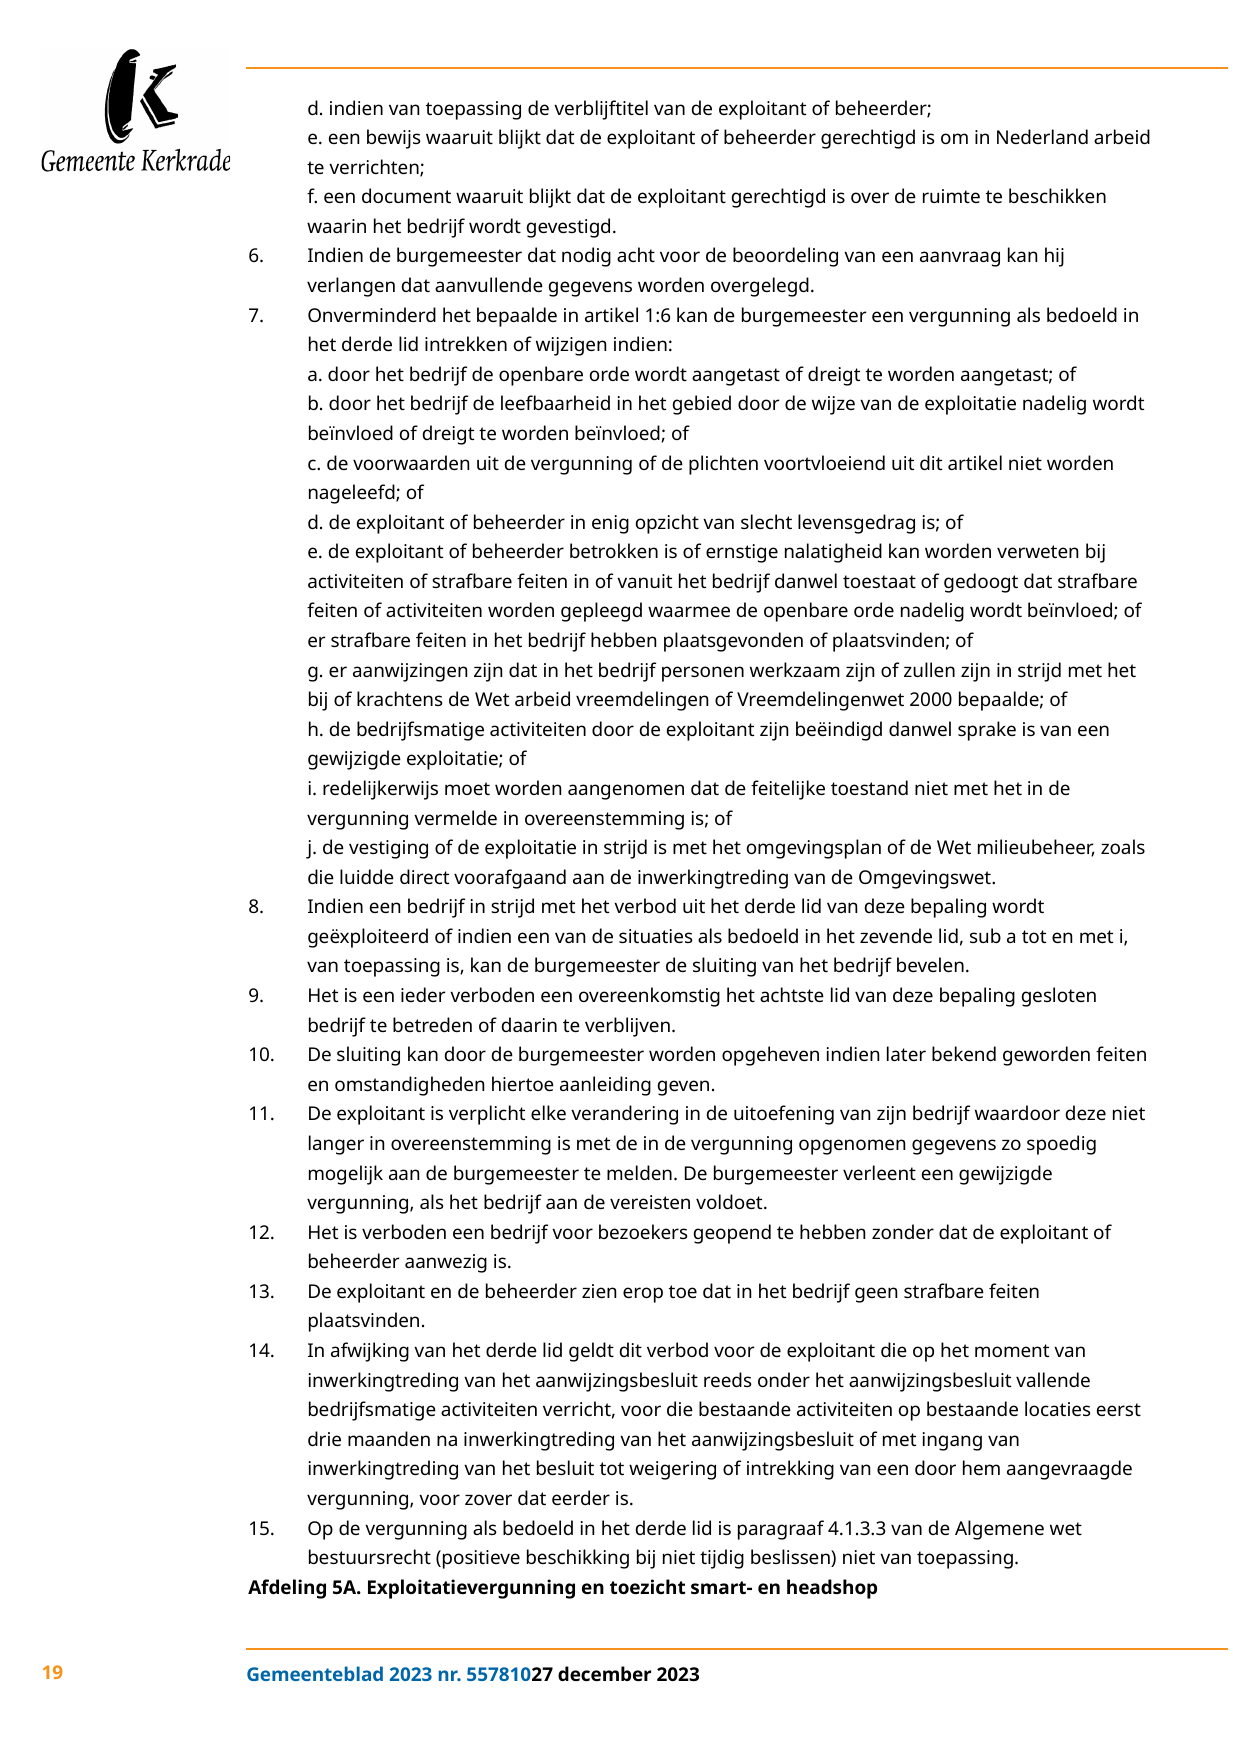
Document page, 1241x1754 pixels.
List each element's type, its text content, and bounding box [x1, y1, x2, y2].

list j. de vestiging of de exploitatie in strijd is met het omgevingsplan of de Wet milieubeheer, zoals die luidde direct voorafgaand aan de inwerkingtreding van de Omgevingswet. [248, 834, 1152, 890]
list er strafbare feiten in het bedrijf hebben plaatsgevonden of plaatsvinden; of [248, 627, 1152, 653]
list In afwijking van het derde lid geldt dit verbod voor de exploitant die op het moment van inwerkingtreding van het aanwijzingsbesluit reeds onder het aanwijzingsbesluit vallende bedrijfsmatige activiteiten verricht, voor die bestaande activiteiten op bestaande locaties eerst drie maanden na inwerkingtreding van het aanwijzingsbesluit of met ingang van inwerkingtreding van het besluit tot weigering of intrekking van een door hem aangevraagde vergunning, voor zover dat eerder is. [248, 1337, 1152, 1511]
list De sluiting kan door de burgemeester worden opgeheven indien later bekend geworden feiten en omstandigheden hiertoe aanleiding geven. [248, 1041, 1152, 1097]
list f. een document waaruit blijkt dat de exploitant gerechtigd is over de ruimte te beschikken waarin het bedrijf wordt gevestigd. [248, 183, 1152, 239]
list De exploitant is verplicht elke verandering in de uitoefening van zijn bedrijf waardoor deze niet langer in overeenstemming is met de in de vergunning opgenomen gegevens zo spoedig mogelijk aan de burgemeester te melden. De burgemeester verleent een gewijzigde vergunning, als het bedrijf aan de vereisten voldoet. [248, 1101, 1152, 1215]
list h. de bedrijfsmatige activiteiten door de exploitant zijn beëindigd danwel sprake is van een gewijzigde exploitatie; of [248, 716, 1152, 771]
list g. er aanwijzingen zijn dat in het bedrijf personen werkzaam zijn of zullen zijn in strijd met het bij of krachtens de Wet arbeid vreemdelingen of Vreemdelingenwet 2000 bepaalde; of [248, 657, 1152, 712]
list i. redelijkerwijs moet worden aangenomen dat de feitelijke toestand niet met het in de vergunning vermelde in overeenstemming is; of [248, 775, 1152, 831]
list De exploitant en de beheerder zien erop toe dat in het bedrijf geen strafbare feiten plaatsvinden. [248, 1278, 1152, 1333]
list Indien de burgemeester dat nodig acht voor de beoordeling van een aanvraag kan hij verlangen dat aanvullende gegevens worden overgelegd. [248, 243, 1152, 298]
list c. de voorwaarden uit de vergunning of de plichten voortvloeiend uit dit artikel niet worden nageleefd; of [248, 450, 1152, 505]
list Indien een bedrijf in strijd met het verbod uit het derde lid van deze bepaling wordt geëxploiteerd of indien een van de situaties als bedoeld in het zevende lid, sub a tot en met i, van toepassing is, kan de burgemeester de sluiting van het bedrijf bevelen. [248, 893, 1152, 978]
list a. door het bedrijf de openbare orde wordt aangetast of dreigt te worden aangetast; of [248, 361, 1152, 387]
list d. de exploitant of beheerder in enig opzicht van slecht levensgedrag is; of [248, 509, 1152, 535]
list b. door het bedrijf de leefbaarheid in het gebied door de wijze van de exploitatie nadelig wordt beïnvloed of dreigt te worden beïnvloed; of [248, 391, 1152, 446]
text Afdeling 5A. Exploitatievergunning en toezicht smart- en headshop [248, 1574, 1152, 1600]
list Het is een ieder verboden een overeenkomstig het achtste lid van deze bepaling gesloten bedrijf te betreden of daarin te verblijven. [248, 982, 1152, 1038]
list e. een bewijs waaruit blijkt dat de exploitant of beheerder gerechtigd is om in Nederland arbeid te verrichten; [248, 124, 1152, 180]
list Onverminderd het bepaalde in artikel 1:6 kan de burgemeester een vergunning als bedoeld in het derde lid intrekken of wijzigen indien: [248, 302, 1152, 357]
list Het is verboden een bedrijf voor bezoekers geopend te hebben zonder dat de exploitant of beheerder aanwezig is. [248, 1219, 1152, 1274]
list Op de vergunning als bedoeld in het derde lid is paragraaf 4.1.3.3 van de Algemene wet bestuursrecht (positieve beschikking bij niet tijdig beslissen) niet van toepassing. [248, 1515, 1152, 1570]
list e. de exploitant of beheerder betrokken is of ernstige nalatigheid kan worden verweten bij activiteiten of strafbare feiten in of vanuit het bedrijf danwel toestaat of gedoogt dat strafbare feiten of activiteiten worden gepleegd waarmee de openbare orde nadelig wordt beïnvloed; of [248, 538, 1152, 623]
picture [41, 47, 231, 172]
list d. indien van toepassing de verblijftitel van de exploitant of beheerder; [248, 95, 1152, 121]
